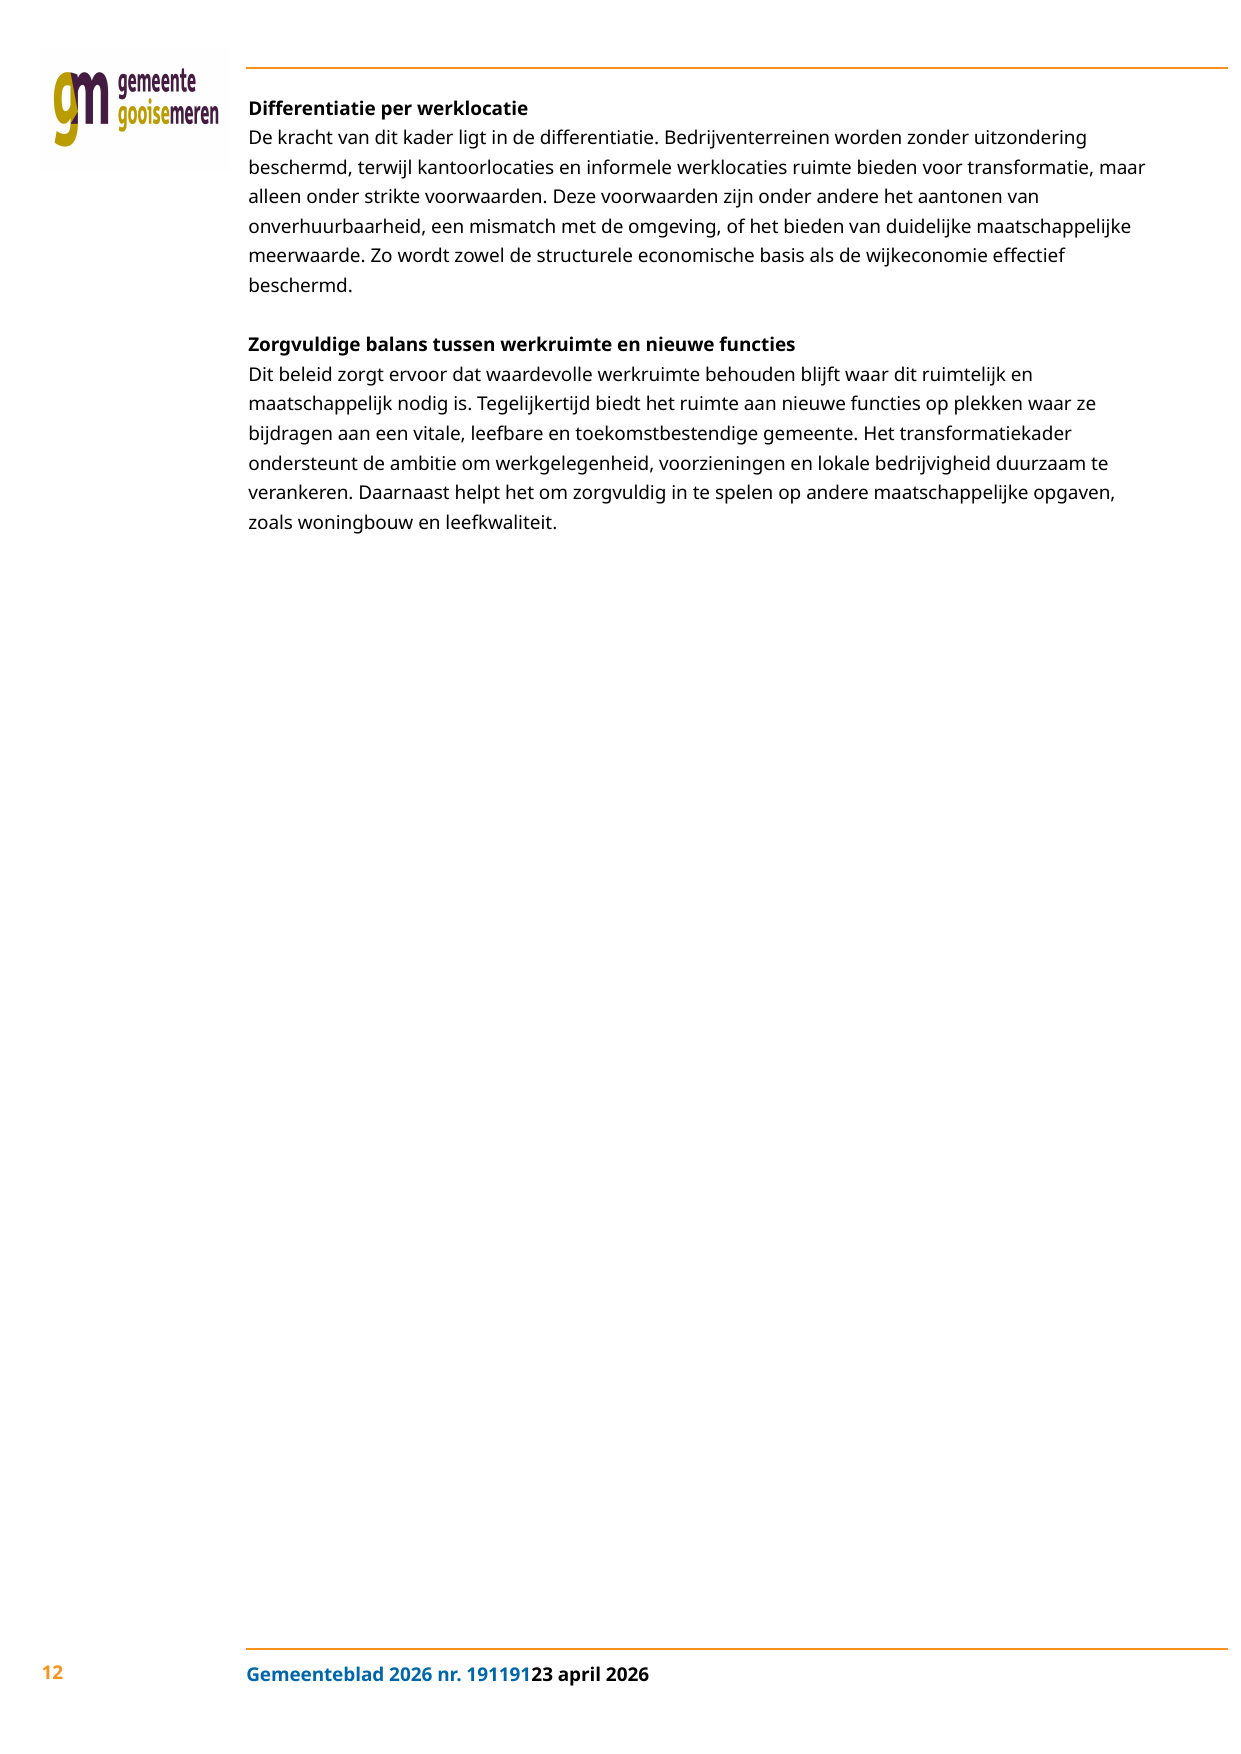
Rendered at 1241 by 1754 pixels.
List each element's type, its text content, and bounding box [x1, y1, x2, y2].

text Zorgvuldige balans tussen werkruimte en nieuwe functies [248, 331, 1152, 357]
text De kracht van dit kader ligt in de differentiatie. Bedrijventerreinen worden zonder uitzondering beschermd, terwijl kantoorlocaties en informele werklocaties ruimte bieden voor transformatie, maar alleen onder strikte voorwaarden. Deze voorwaarden zijn onder andere het aantonen van onverhuurbaarheid, een mismatch met de omgeving, of het bieden van duidelijke maatschappelijke meerwaarde. Zo wordt zowel de structurele economische basis als de wijkeconomie effectief beschermd. [248, 124, 1152, 298]
text Differentiatie per werklocatie [248, 95, 1152, 121]
text Dit beleid zorgt ervoor dat waardevolle werkruimte behouden blijft waar dit ruimtelijk en maatschappelijk nodig is. Tegelijkertijd biedt het ruimte aan nieuwe functies op plekken waar ze bijdragen aan een vitale, leefbare en toekomstbestendige gemeente. Het transformatiekader ondersteunt de ambitie om werkgelegenheid, voorzieningen en lokale bedrijvigheid duurzaam te verankeren. Daarnaast helpt het om zorgvuldig in te spelen op andere maatschappelijke opgaven, zoals woningbouw en leefkwaliteit. [248, 361, 1152, 535]
picture [41, 47, 231, 172]
